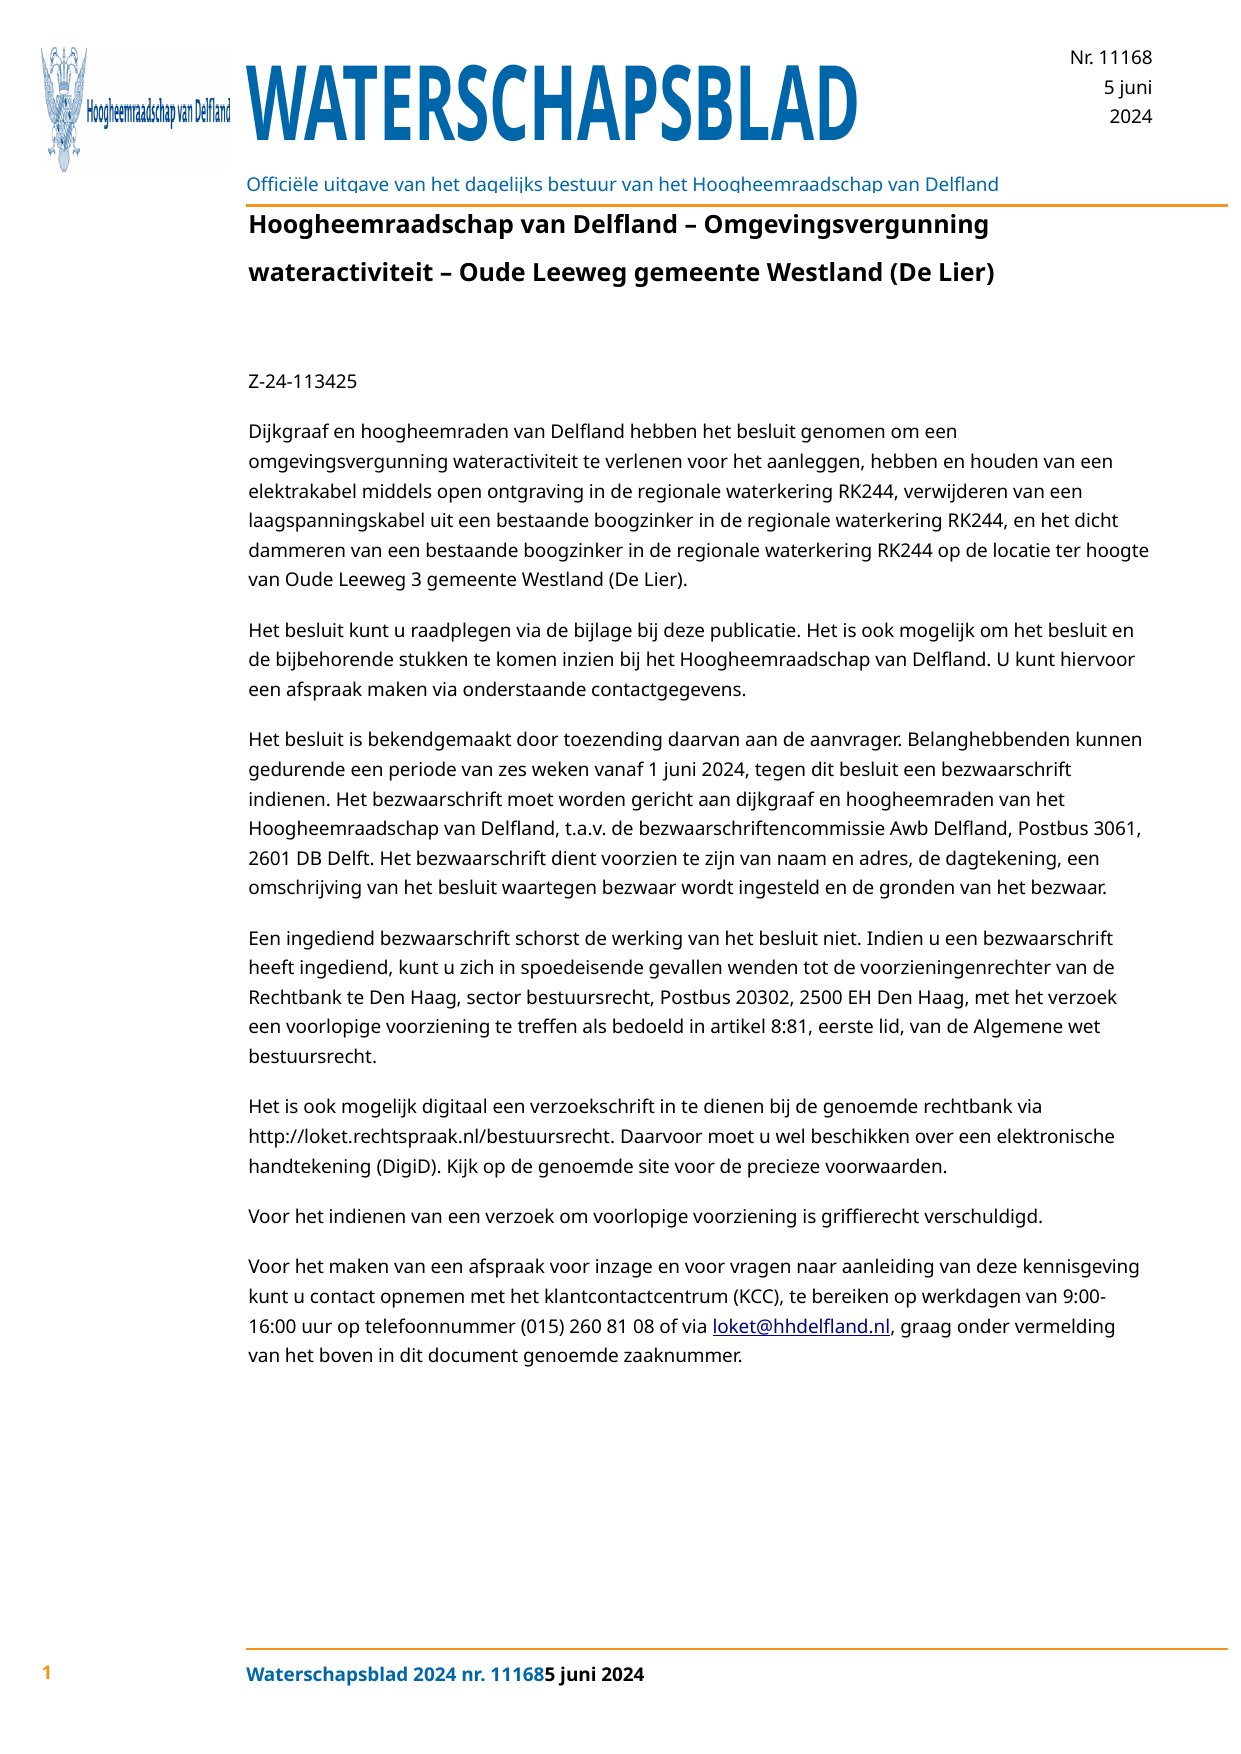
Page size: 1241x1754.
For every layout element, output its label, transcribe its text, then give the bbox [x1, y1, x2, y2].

text Het besluit kunt u raadplegen via de bijlage bij deze publicatie. Het is ook mogelijk om het besluit en de bijbehorende stukken te komen inzien bij het Hoogheemraadschap van Delfland. U kunt hiervoor een afspraak maken via onderstaande contactgegevens. [248, 617, 1152, 702]
text Voor het maken van een afspraak voor inzage en voor vragen naar aanleiding van deze kennisgeving kunt u contact opnemen met het klantcontactcentrum (KCC), te bereiken op werkdagen van 9:00-16:00 uur op telefoonnummer (015) 260 81 08 of via loket@hhdelfland.nl, graag onder vermelding van het boven in dit document genoemde zaaknummer. [248, 1254, 1152, 1368]
text Z-24-113425 [248, 368, 1152, 394]
text Het besluit is bekendgemaakt door toezending daarvan aan de aanvrager. Belanghebbenden kunnen gedurende een periode van zes weken vanaf 1 juni 2024, tegen dit besluit een bezwaarschrift indienen. Het bezwaarschrift moet worden gericht aan dijkgraaf en hoogheemraden van het Hoogheemraadschap van Delfland, t.a.v. de bezwaarschriftencommissie Awb Delfland, Postbus 3061, 2601 DB Delft. Het bezwaarschrift dient voorzien te zijn van naam en adres, de dagtekening, een omschrijving van het besluit waartegen bezwaar wordt ingesteld en de gronden van het bezwaar. [248, 727, 1152, 900]
text Het is ook mogelijk digitaal een verzoekschrift in te dienen bij de genoemde rechtbank via http://loket.rechtspraak.nl/bestuursrecht. Daarvoor moet u wel beschikken over een elektronische handtekening (DigiD). Kijk op de genoemde site voor de precieze voorwaarden. [248, 1094, 1152, 1179]
text Een ingediend bezwaarschrift schorst de werking van het besluit niet. Indien u een bezwaarschrift heeft ingediend, kunt u zich in spoedeisende gevallen wenden tot de voorzieningenrechter van de Rechtbank te Den Haag, sector bestuursrecht, Postbus 20302, 2500 EH Den Haag, met het verzoek een voorlopige voorziening te treffen als bedoeld in artikel 8:81, eerste lid, van de Algemene wet bestuursrecht. [248, 925, 1152, 1069]
text Hoogheemraadschap van Delfland – Omgevingsvergunning wateractiviteit – Oude Leeweg gemeente Westland (De Lier) [248, 207, 1152, 288]
picture [41, 47, 231, 172]
text Voor het indienen van een verzoek om voorlopige voorziening is griffierecht verschuldigd. [248, 1203, 1152, 1229]
text Dijkgraaf en hoogheemraden van Delfland hebben het besluit genomen om een omgevingsvergunning wateractiviteit te verlenen voor het aanleggen, hebben en houden van een elektrakabel middels open ontgraving in de regionale waterkering RK244, verwijderen van een laagspanningskabel uit een bestaande boogzinker in de regionale waterkering RK244, en het dicht dammeren van een bestaande boogzinker in de regionale waterkering RK244 op de locatie ter hoogte van Oude Leeweg 3 gemeente Westland (De Lier). [248, 419, 1152, 592]
